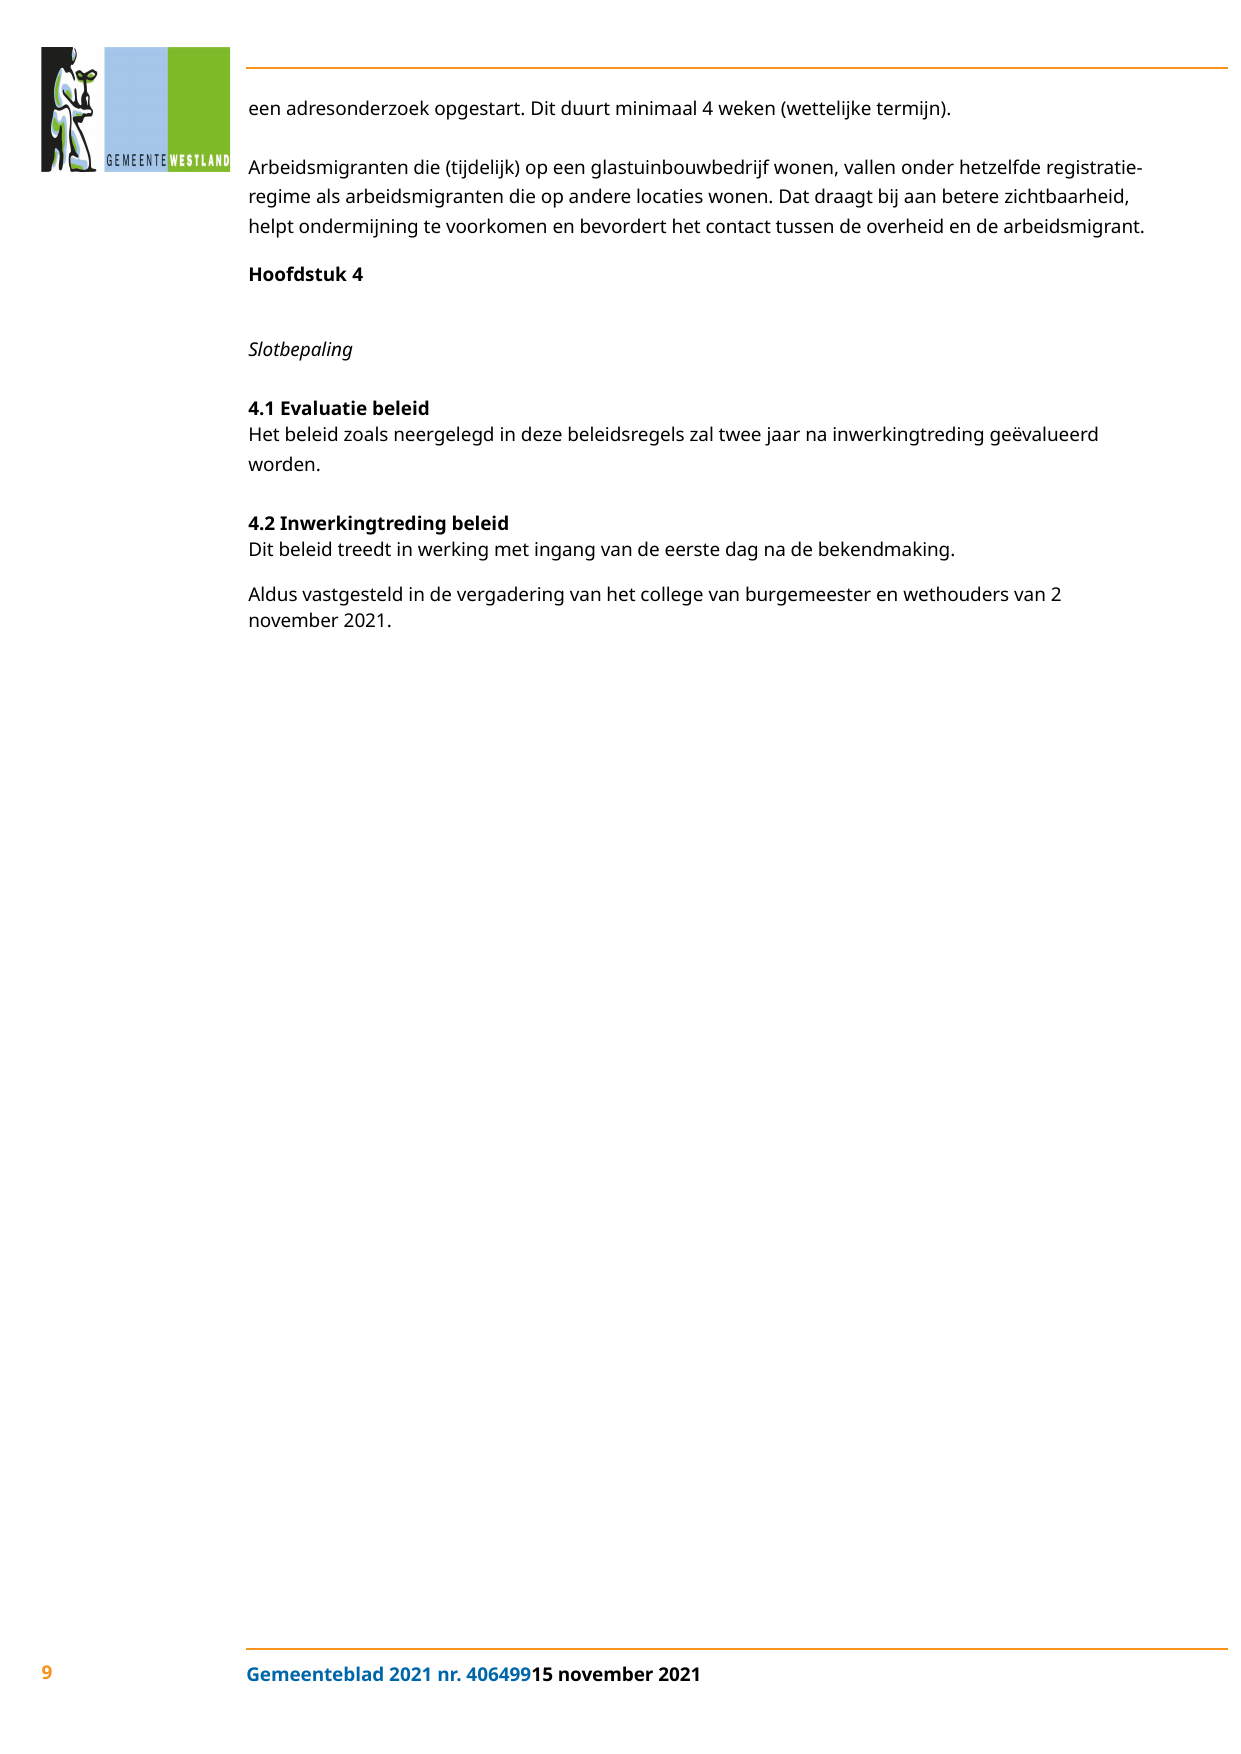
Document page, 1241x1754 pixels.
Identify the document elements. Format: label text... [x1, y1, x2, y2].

picture [41, 47, 231, 172]
text Arbeidsmigranten die (tijdelijk) op een glastuinbouwbedrijf wonen, vallen onder hetzelfde registratie-regime als arbeidsmigranten die op andere locaties wonen. Dat draagt bij aan betere zichtbaarheid, helpt ondermijning te voorkomen en bevordert het contact tussen de overheid en de arbeidsmigrant. [248, 154, 1152, 239]
text 4.1 Evaluatie beleid [248, 396, 1152, 421]
text een adresonderzoek opgestart. Dit duurt minimaal 4 weken (wettelijke termijn). [248, 95, 1152, 121]
text Slotbepaling [248, 336, 1152, 362]
text Het beleid zoals neergelegd in deze beleidsregels zal twee jaar na inwerkingtreding geëvalueerd worden. [248, 421, 1152, 477]
text Dit beleid treedt in werking met ingang van de eerste dag na de bekendmaking. [248, 536, 1152, 562]
text 4.2 Inwerkingtreding beleid [248, 510, 1152, 536]
text Aldus vastgesteld in de vergadering van het college van burgemeester en wethouders van 2 november 2021. [248, 581, 1152, 633]
text Hoofdstuk 4 [248, 259, 1152, 287]
